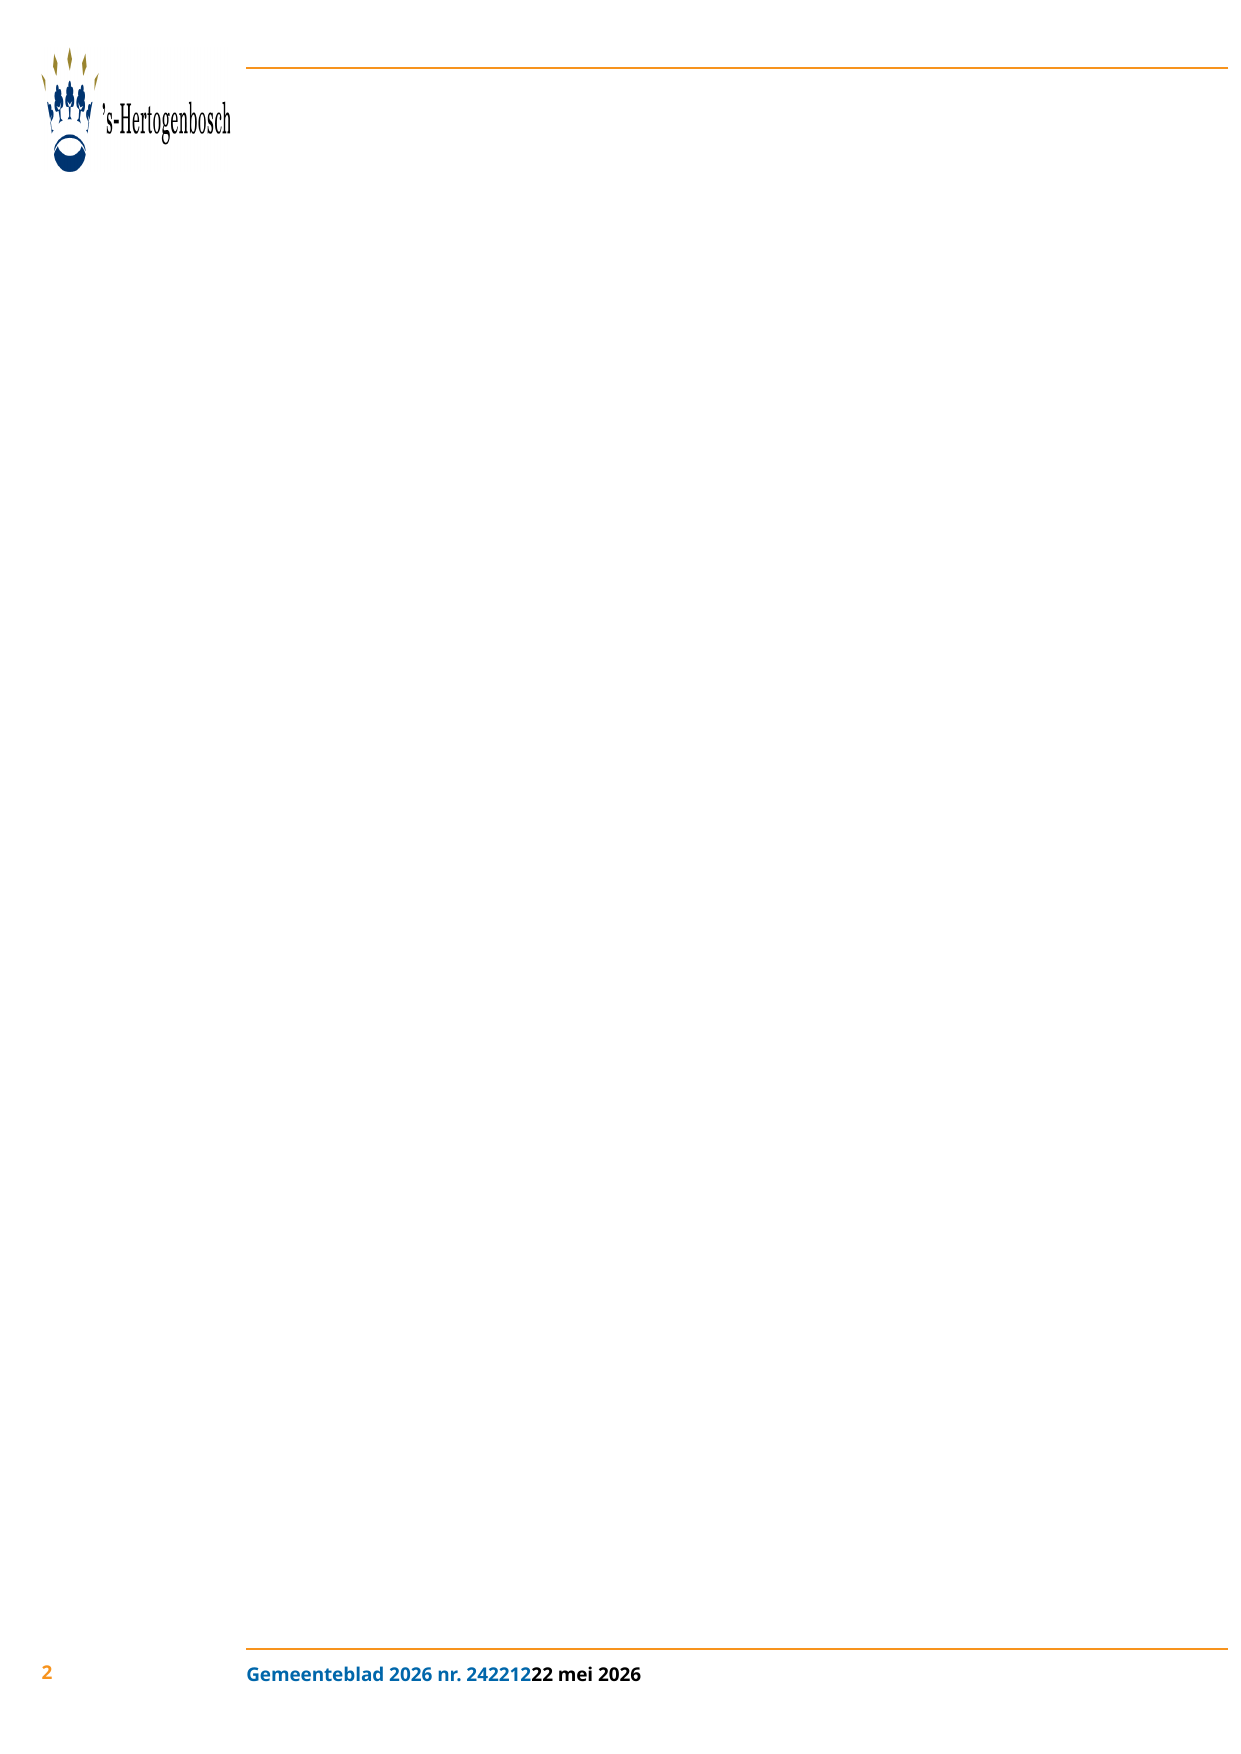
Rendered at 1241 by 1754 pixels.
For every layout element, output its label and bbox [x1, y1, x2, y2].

picture [41, 47, 231, 172]
